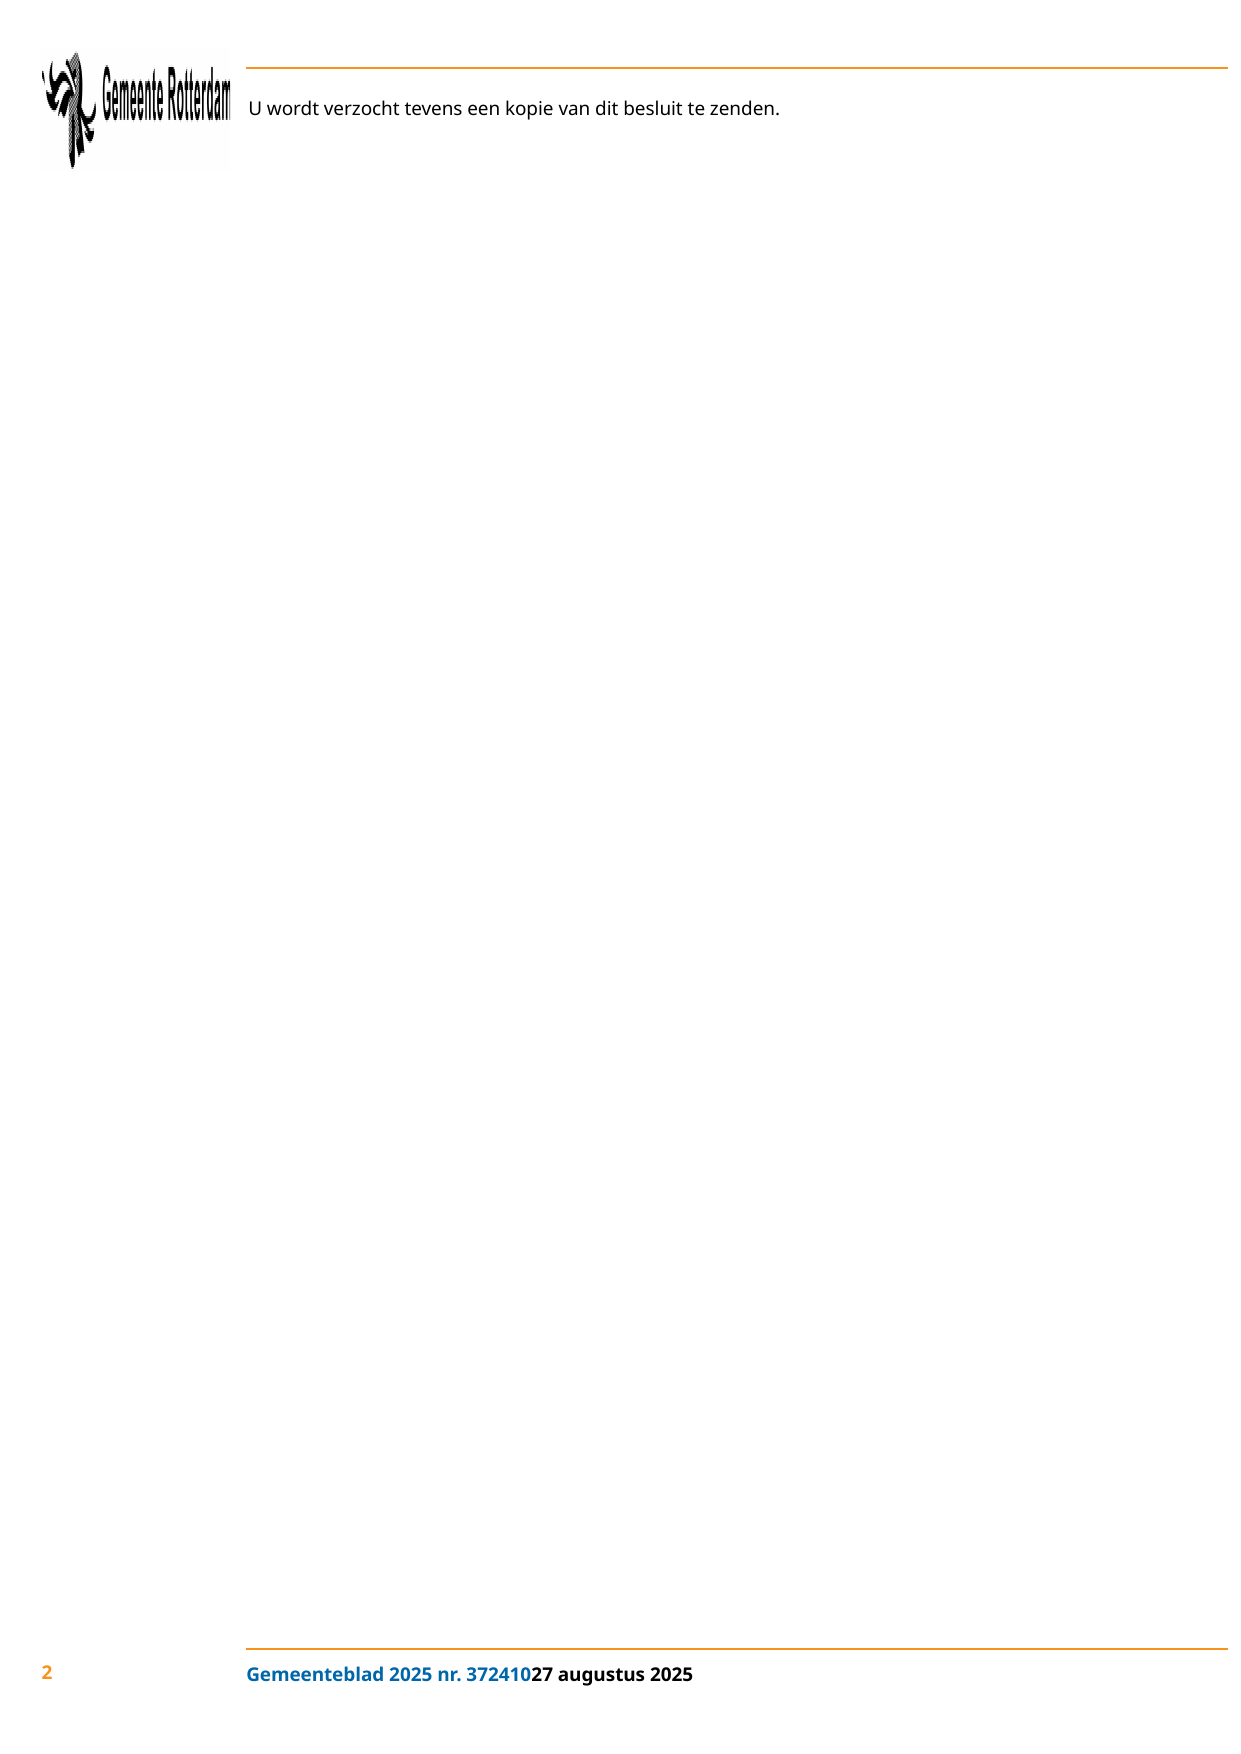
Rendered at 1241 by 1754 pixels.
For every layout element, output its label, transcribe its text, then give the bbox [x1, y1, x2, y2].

picture [41, 47, 231, 172]
text U wordt verzocht tevens een kopie van dit besluit te zenden. [248, 95, 1152, 121]
